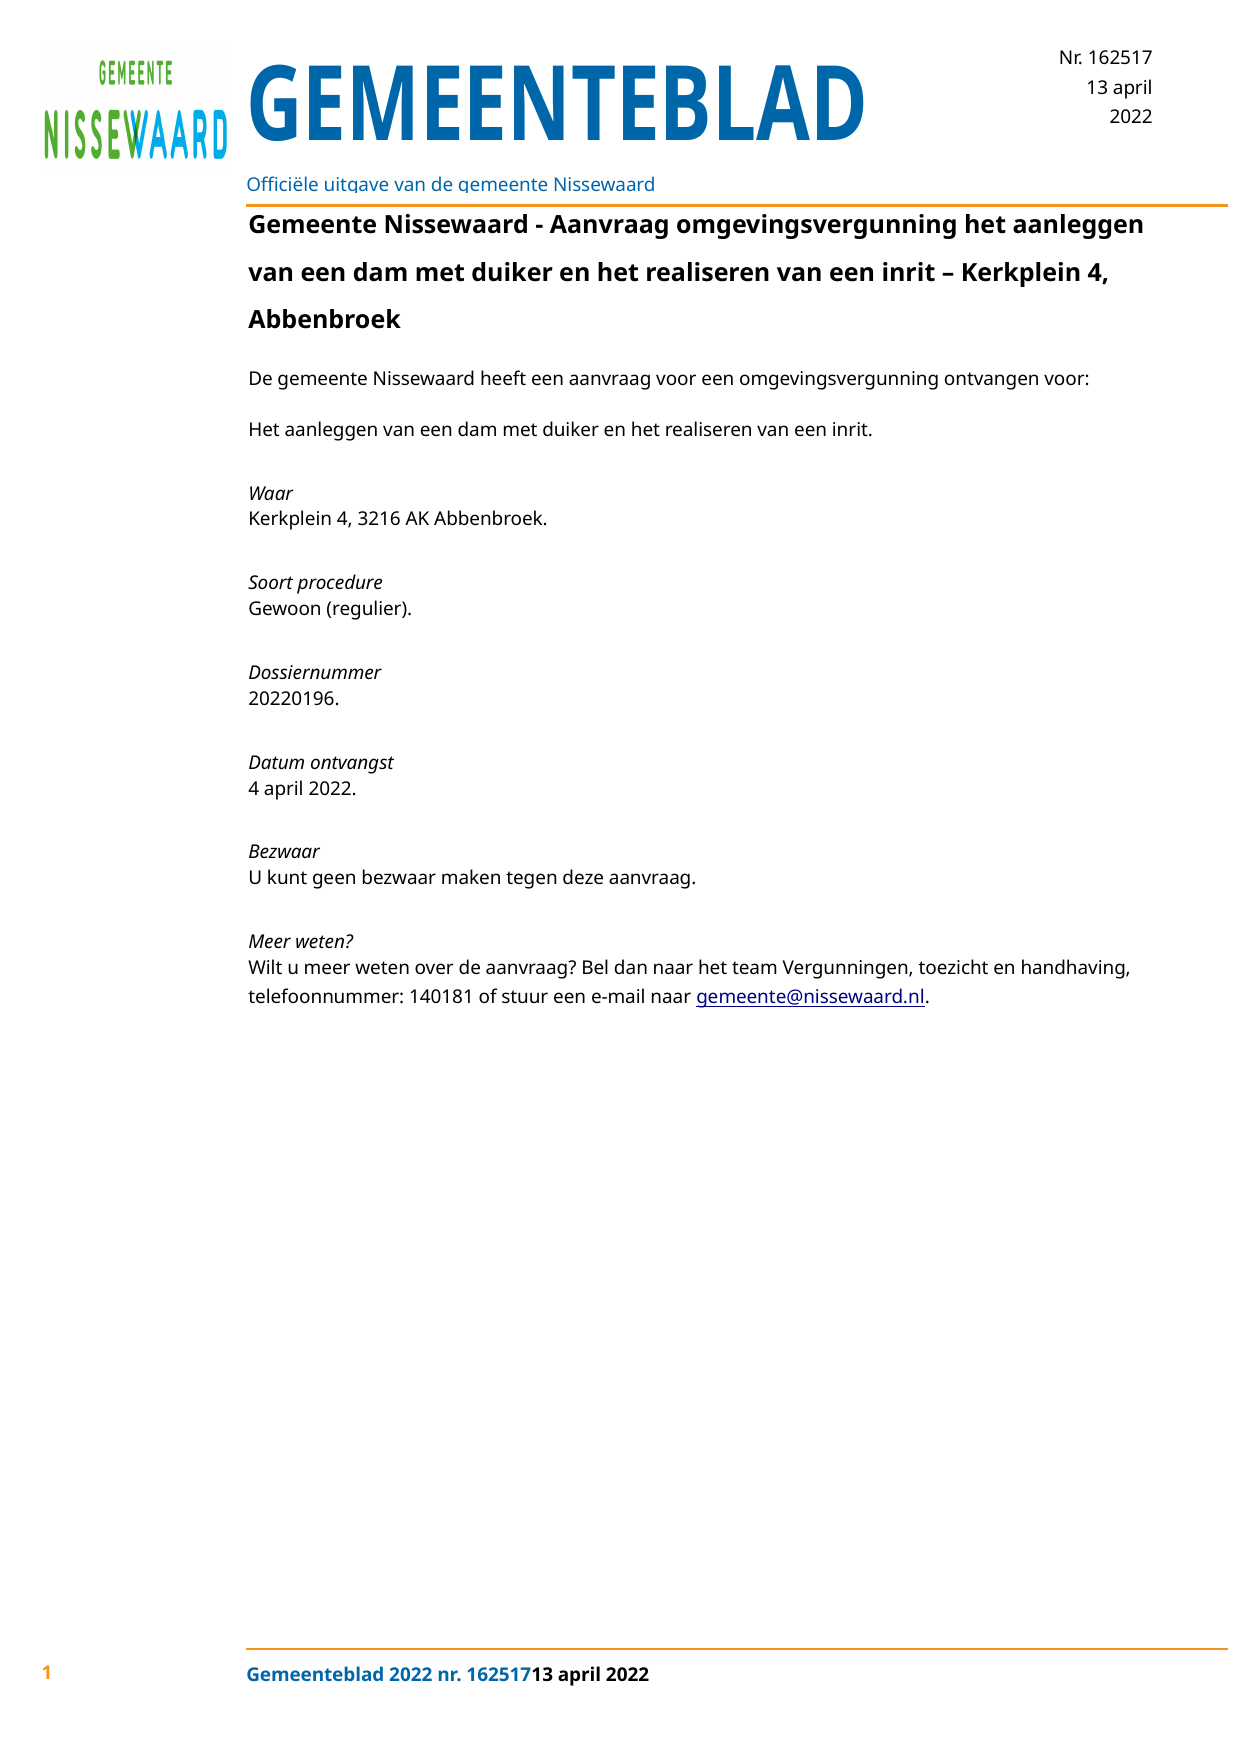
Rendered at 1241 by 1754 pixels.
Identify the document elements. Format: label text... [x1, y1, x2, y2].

text Meer weten? [248, 928, 1152, 954]
text Gemeente Nissewaard - Aanvraag omgevingsvergunning het aanleggen van een dam met duiker en het realiseren van een inrit – Kerkplein 4, Abbenbroek [248, 207, 1152, 336]
text Gewoon (regulier). [248, 595, 1152, 621]
picture [41, 47, 231, 172]
text 20220196. [248, 685, 1152, 711]
text Datum ontvangst [248, 749, 1152, 775]
text Dossiernummer [248, 659, 1152, 685]
text Wilt u meer weten over de aanvraag? Bel dan naar het team Vergunningen, toezicht en handhaving, telefoonnummer: 140181 of stuur een e-mail naar gemeente@nissewaard.nl. [248, 954, 1152, 1009]
text Soort procedure [248, 569, 1152, 595]
text Het aanleggen van een dam met duiker en het realiseren van een inrit. [248, 416, 1152, 442]
text 4 april 2022. [248, 775, 1152, 800]
text Kerkplein 4, 3216 AK Abbenbroek. [248, 506, 1152, 531]
text Waar [248, 480, 1152, 506]
text U kunt geen bezwaar maken tegen deze aanvraag. [248, 864, 1152, 890]
text Bezwaar [248, 839, 1152, 864]
text De gemeente Nissewaard heeft een aanvraag voor een omgevingsvergunning ontvangen voor: [248, 366, 1152, 391]
